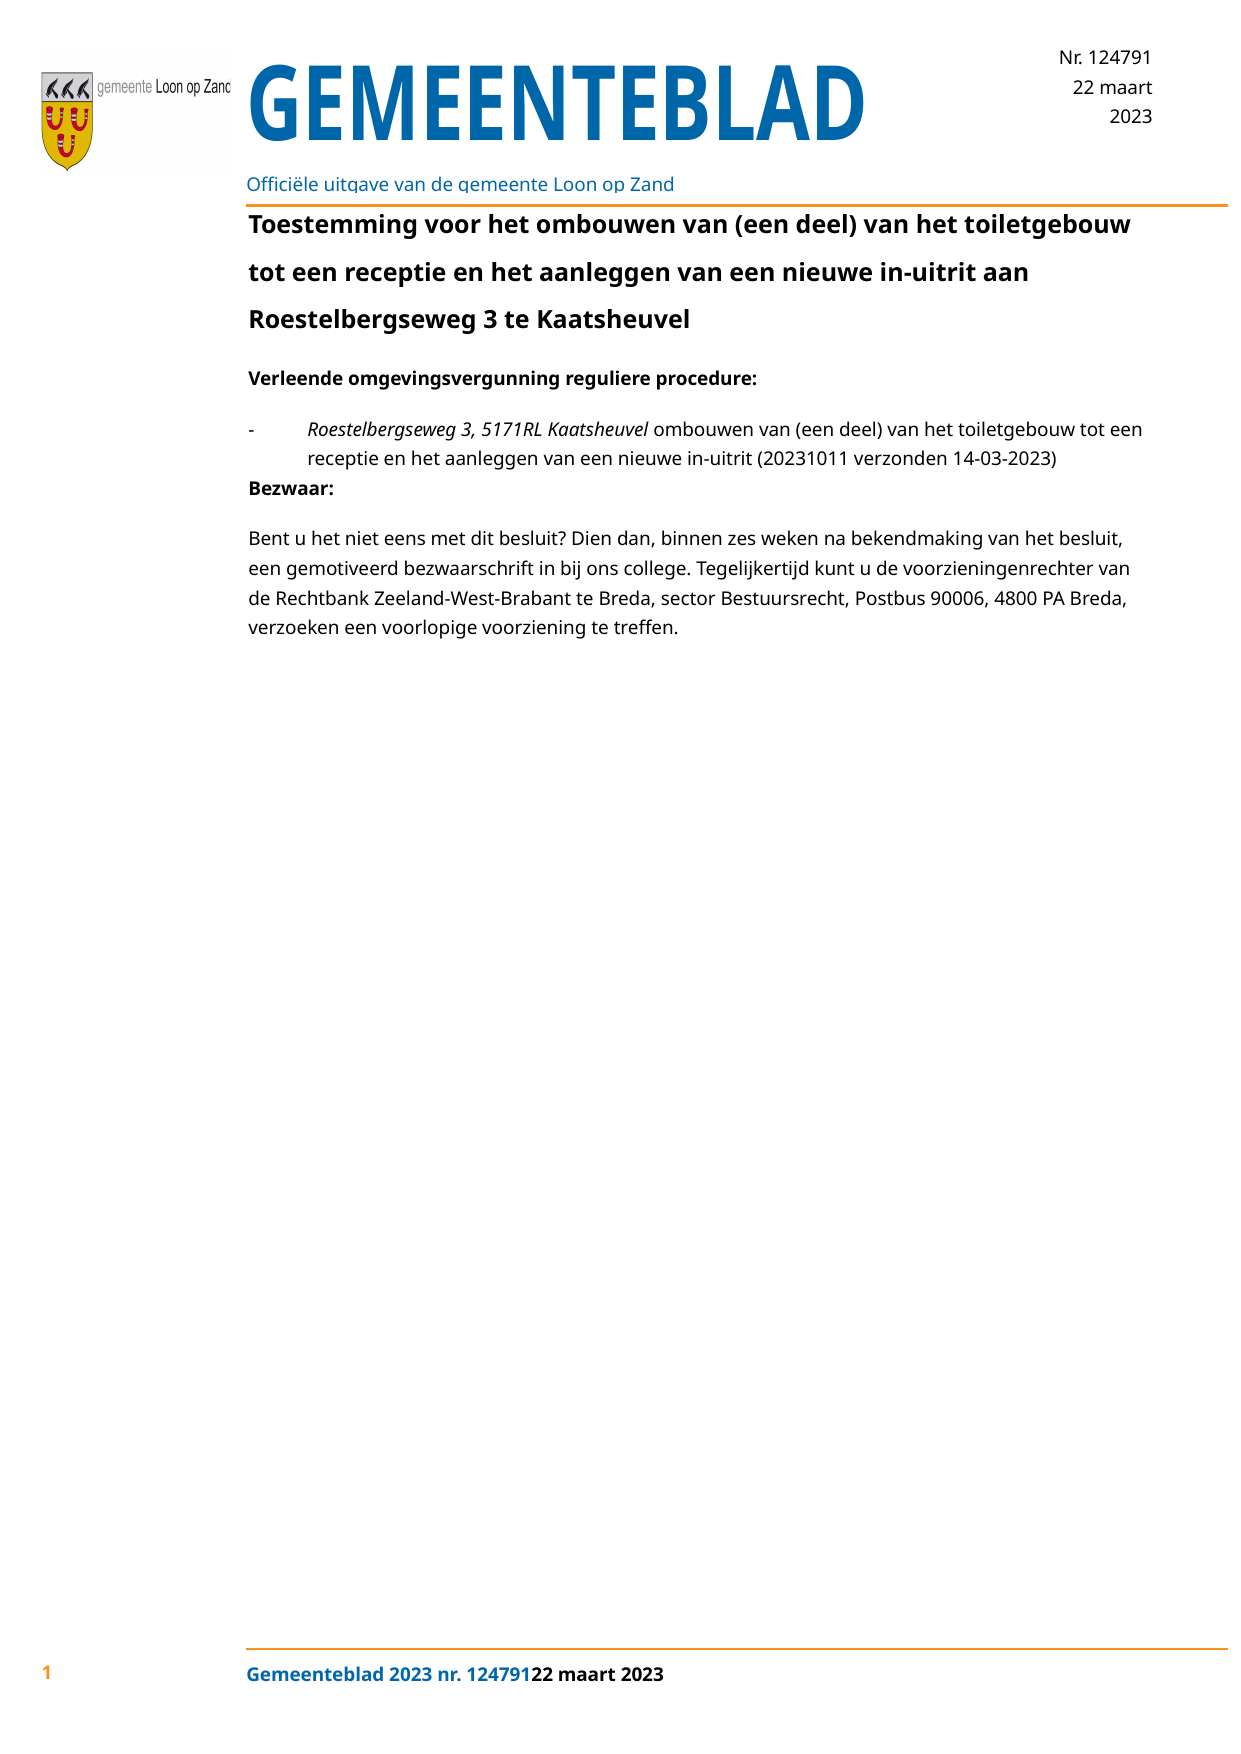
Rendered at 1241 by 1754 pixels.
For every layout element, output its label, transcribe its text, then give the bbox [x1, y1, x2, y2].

text Verleende omgevingsvergunning reguliere procedure: [248, 366, 1152, 391]
text Bezwaar: [248, 475, 1152, 501]
picture [41, 47, 231, 172]
text Toestemming voor het ombouwen van (een deel) van het toiletgebouw tot een receptie en het aanleggen van een nieuwe in-uitrit aan Roestelbergseweg 3 te Kaatsheuvel [248, 207, 1152, 336]
text Bent u het niet eens met dit besluit? Dien dan, binnen zes weken na bekendmaking van het besluit, een gemotiveerd bezwaarschrift in bij ons college. Tegelijkertijd kunt u de voorzieningenrechter van de Rechtbank Zeeland-West-Brabant te Breda, sector Bestuursrecht, Postbus 90006, 4800 PA Breda, verzoeken een voorlopige voorziening te treffen. [248, 526, 1152, 640]
list Roestelbergseweg 3, 5171RL Kaatsheuvel ombouwen van (een deel) van het toiletgebouw tot een receptie en het aanleggen van een nieuwe in-uitrit (20231011 verzonden 14-03-2023) [248, 416, 1152, 471]
